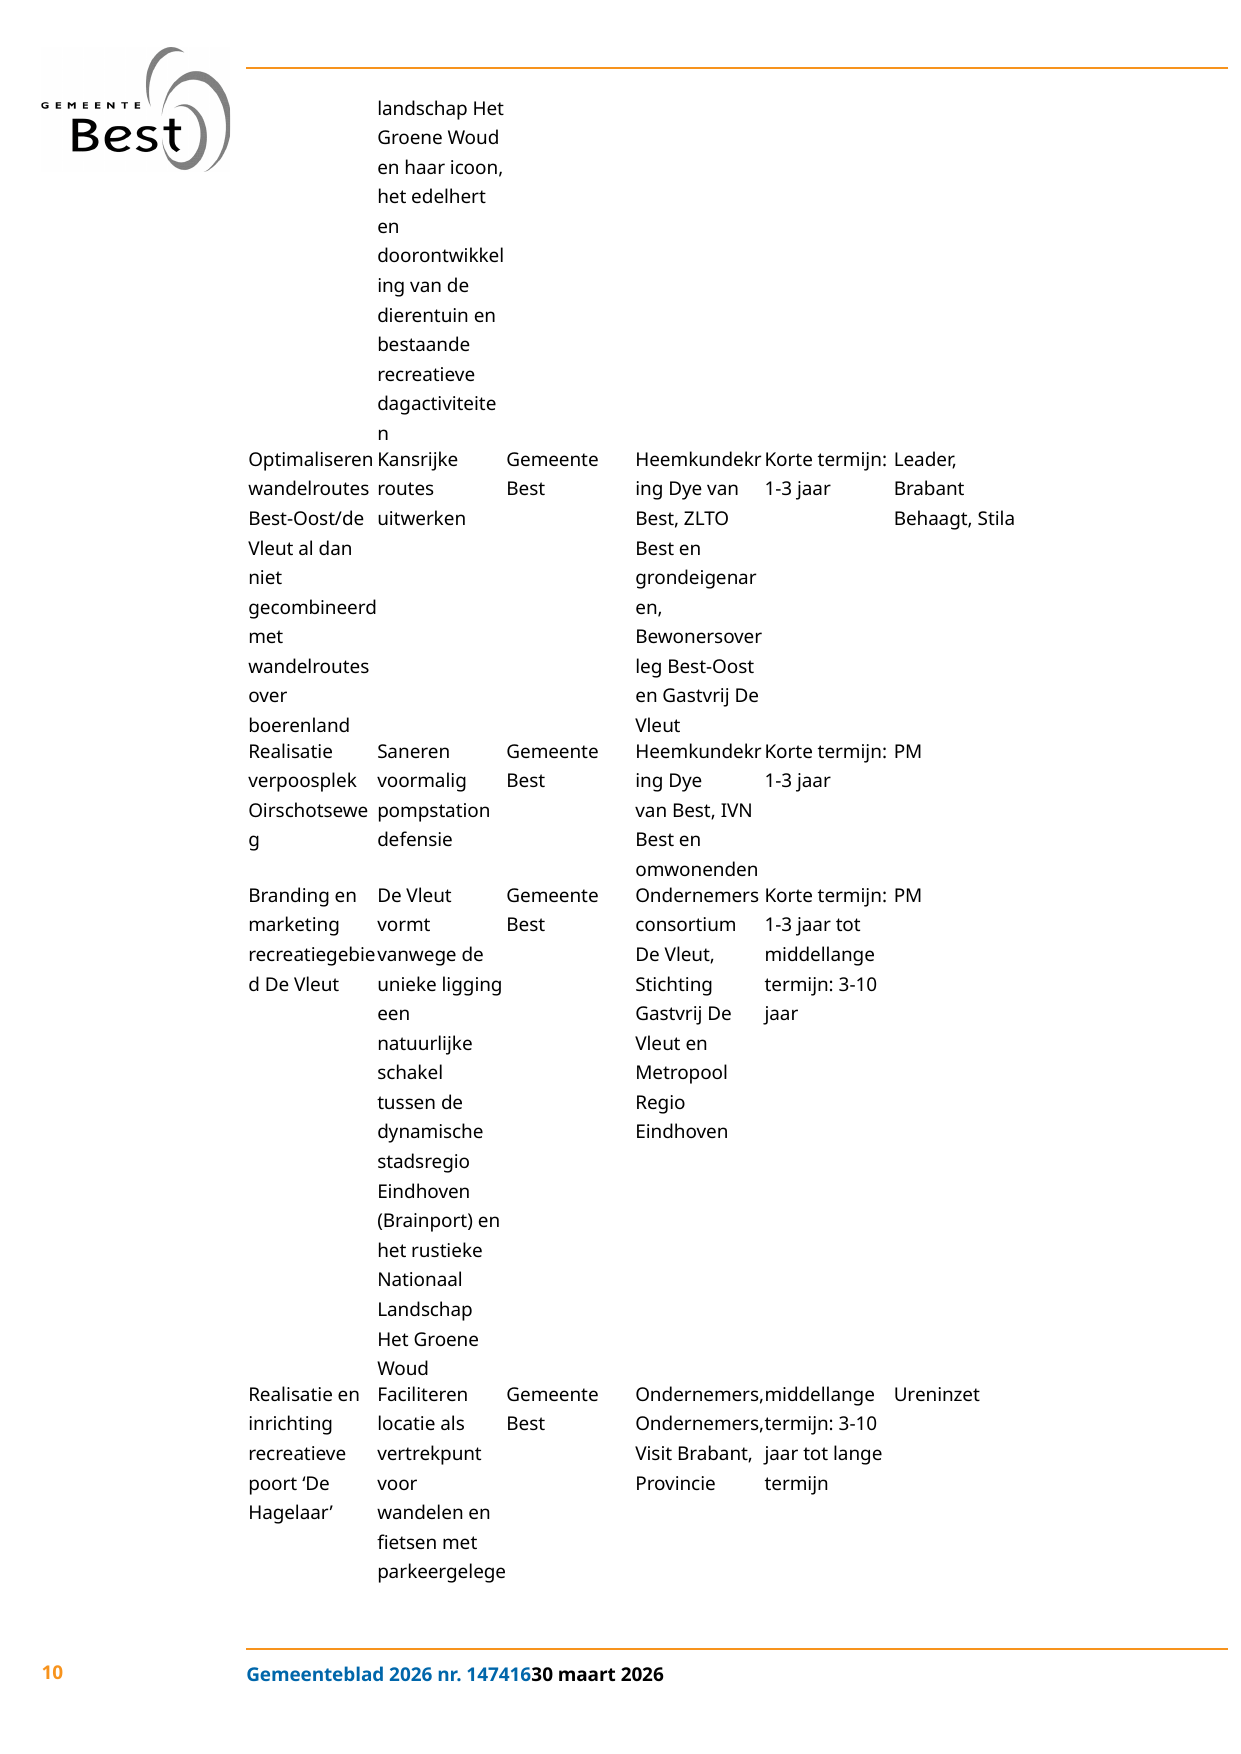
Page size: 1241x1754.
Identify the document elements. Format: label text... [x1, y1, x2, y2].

table_cell Saneren voormalig pompstation defensie [377, 738, 506, 882]
table_cell [764, 95, 893, 446]
table_cell middellange termijn: 3-10 jaar tot lange termijn [764, 1381, 893, 1584]
table_cell Optimaliseren wandelroutes Best-Oost/de Vleut al dan niet gecombineerd met wandelroutes over boerenland [248, 446, 377, 738]
table_cell PM [894, 738, 1022, 882]
table_cell Heemkundekring Dye van Best, IVN Best en omwonenden [635, 738, 764, 882]
table_cell Leader, Brabant Behaagt, Stila [894, 446, 1022, 738]
table_cell Faciliteren locatie als vertrekpunt voor wandelen en fietsen met parkeergelege [377, 1381, 506, 1584]
table_cell [1023, 1381, 1152, 1584]
table_cell [1023, 738, 1152, 882]
table_cell [894, 95, 1022, 446]
table_cell landschap Het Groene Woud en haar icoon, het edelhert en doorontwikkeling van de dierentuin en bestaande recreatieve dagactiviteiten [377, 95, 506, 446]
table_cell [635, 95, 764, 446]
table_cell Realisatie verpoosplek Oirschotseweg [248, 738, 377, 882]
table_cell [1023, 446, 1152, 738]
table_cell Heemkundekring Dye van Best, ZLTO Best en grondeigenaren, Bewonersoverleg Best-Oost en Gastvrij De Vleut [635, 446, 764, 738]
table_cell Ondernemersconsortium De Vleut, Stichting Gastvrij De Vleut en Metropool Regio Eindhoven [635, 882, 764, 1381]
table_cell Ureninzet [894, 1381, 1022, 1584]
table_cell Gemeente Best [506, 882, 635, 1381]
table_cell [1023, 882, 1152, 1381]
table_cell PM [894, 882, 1022, 1381]
table_cell Gemeente Best [506, 738, 635, 882]
table_cell [506, 95, 635, 446]
table_cell De Vleut vormt vanwege de unieke ligging een natuurlijke schakel tussen de dynamische stadsregio Eindhoven (Brainport) en het rustieke Nationaal Landschap Het Groene Woud [377, 882, 506, 1381]
table_cell Ondernemers,Ondernemers, Visit Brabant, Provincie [635, 1381, 764, 1584]
picture [41, 47, 231, 172]
table_cell Korte termijn: 1-3 jaar tot middellange termijn: 3-10 jaar [764, 882, 893, 1381]
table_cell [1023, 95, 1152, 446]
table_cell Gemeente Best [506, 1381, 635, 1584]
table_cell Gemeente Best [506, 446, 635, 738]
table_cell Korte termijn: 1-3 jaar [764, 738, 893, 882]
table_cell Kansrijke routes uitwerken [377, 446, 506, 738]
table_cell Korte termijn: 1-3 jaar [764, 446, 893, 738]
table_cell [248, 95, 377, 446]
table_cell Branding en marketing recreatiegebied De Vleut [248, 882, 377, 1381]
table_cell Realisatie en inrichting recreatieve poort ‘De Hagelaar’ [248, 1381, 377, 1584]
